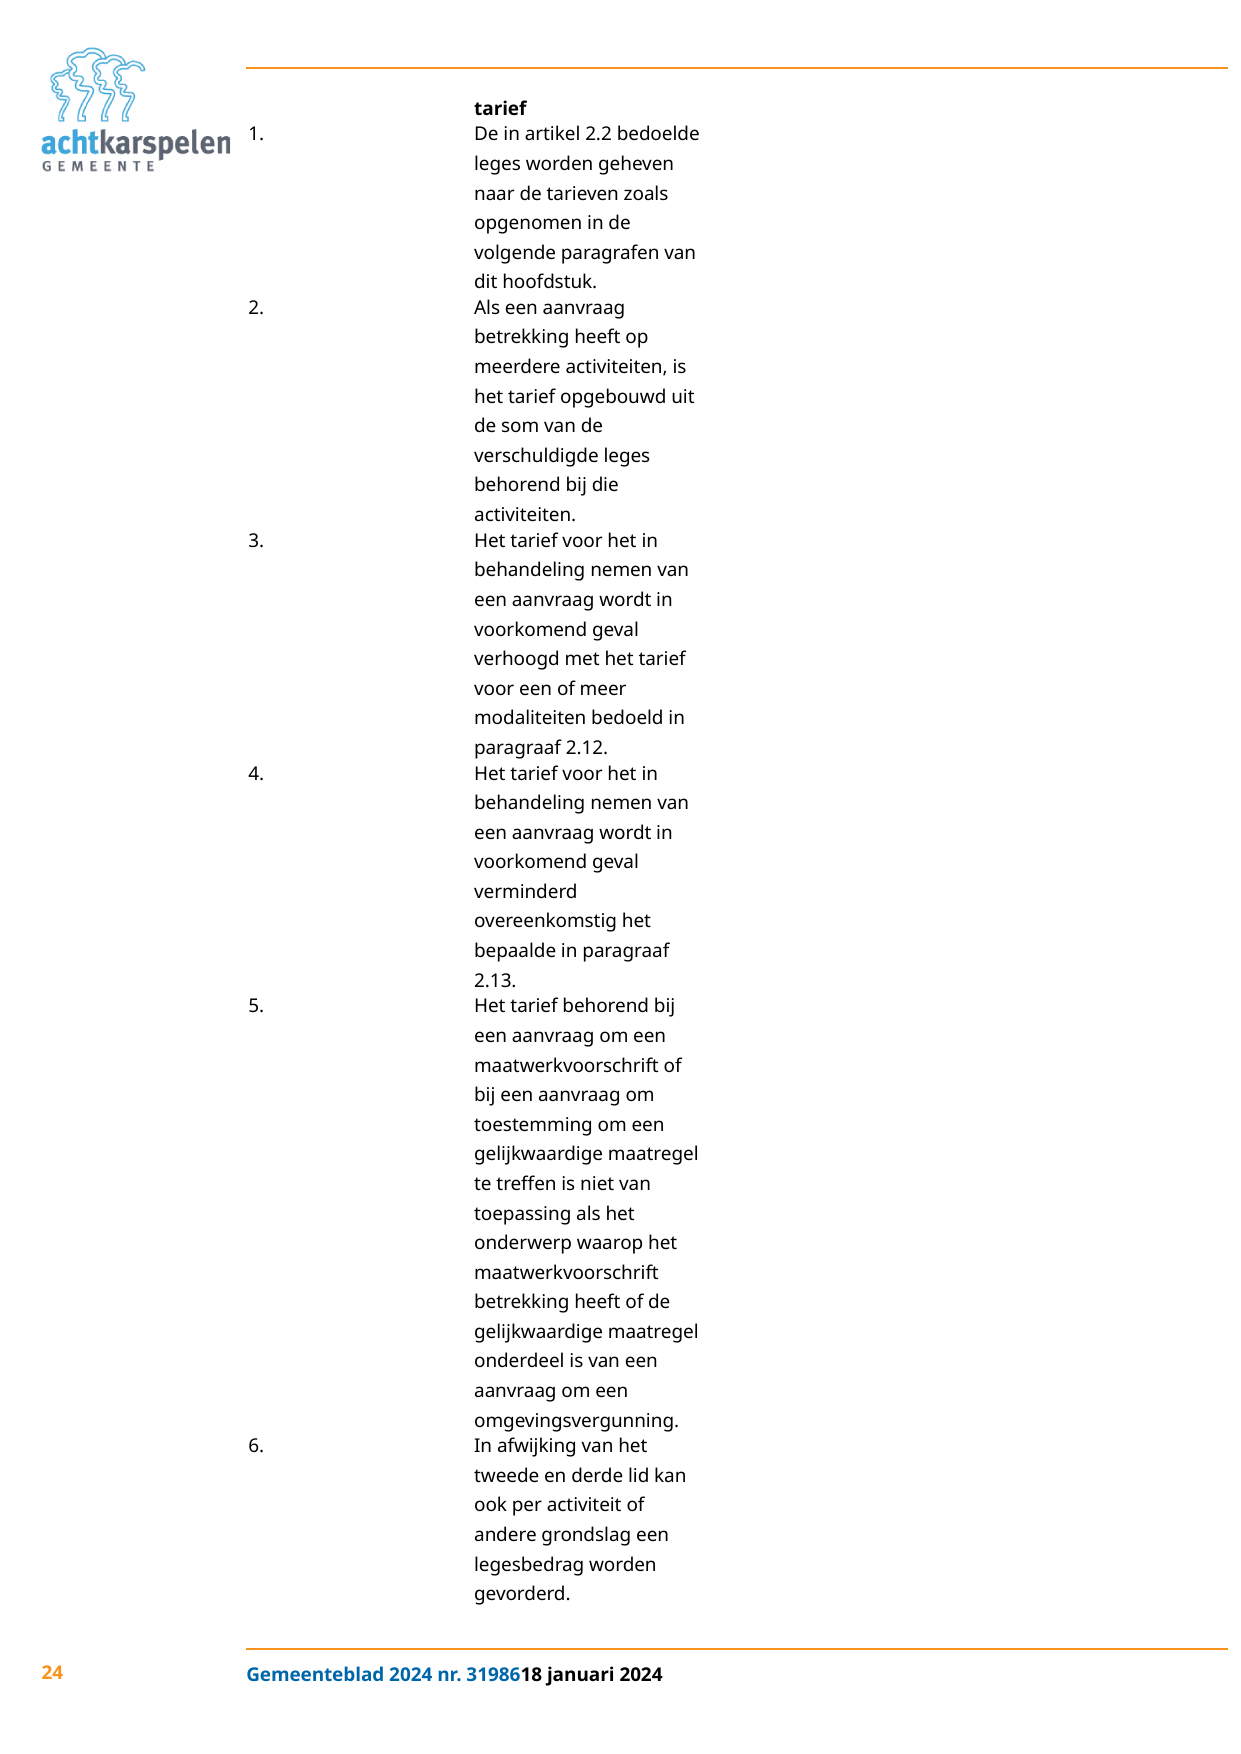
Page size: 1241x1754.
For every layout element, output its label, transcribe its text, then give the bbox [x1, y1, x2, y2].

table_cell [700, 993, 926, 1432]
table_cell [700, 294, 926, 527]
table_cell 5. [248, 993, 474, 1432]
table_cell 4. [248, 760, 474, 993]
table_cell [926, 760, 1152, 993]
table_cell [700, 527, 926, 760]
table_cell [248, 95, 474, 121]
table_cell [700, 95, 926, 121]
table_cell [926, 121, 1152, 294]
table_cell [926, 95, 1152, 121]
table_cell [926, 294, 1152, 527]
table_cell [926, 527, 1152, 760]
table_cell Het tarief voor het in behandeling nemen van een aanvraag wordt in voorkomend geval verhoogd met het tarief voor een of meer modaliteiten bedoeld in paragraaf 2.12. [474, 527, 700, 760]
table_cell Het tarief voor het in behandeling nemen van een aanvraag wordt in voorkomend geval verminderd overeenkomstig het bepaalde in paragraaf 2.13. [474, 760, 700, 993]
table_cell De in artikel 2.2 bedoelde leges worden geheven naar de tarieven zoals opgenomen in de volgende paragrafen van dit hoofdstuk. [474, 121, 700, 294]
table_cell 6. [248, 1433, 474, 1606]
table_cell 2. [248, 294, 474, 527]
table_cell [700, 1433, 926, 1606]
table_cell Het tarief behorend bij een aanvraag om een maatwerkvoorschrift of bij een aanvraag om toestemming om een gelijkwaardige maatregel te treffen is niet van toepassing als het onderwerp waarop het maatwerkvoorschrift betrekking heeft of de gelijkwaardige maatregel onderdeel is van een aanvraag om een omgevingsvergunning. [474, 993, 700, 1432]
table_cell [700, 121, 926, 294]
table_cell tarief [474, 95, 700, 121]
table_cell In afwijking van het tweede en derde lid kan ook per activiteit of andere grondslag een legesbedrag worden gevorderd. [474, 1433, 700, 1606]
table_cell 3. [248, 527, 474, 760]
table_cell [926, 1433, 1152, 1606]
table_cell [700, 760, 926, 993]
picture [41, 47, 231, 172]
table_cell [926, 993, 1152, 1432]
table_cell Als een aanvraag betrekking heeft op meerdere activiteiten, is het tarief opgebouwd uit de som van de verschuldigde leges behorend bij die activiteiten. [474, 294, 700, 527]
table_cell 1. [248, 121, 474, 294]
